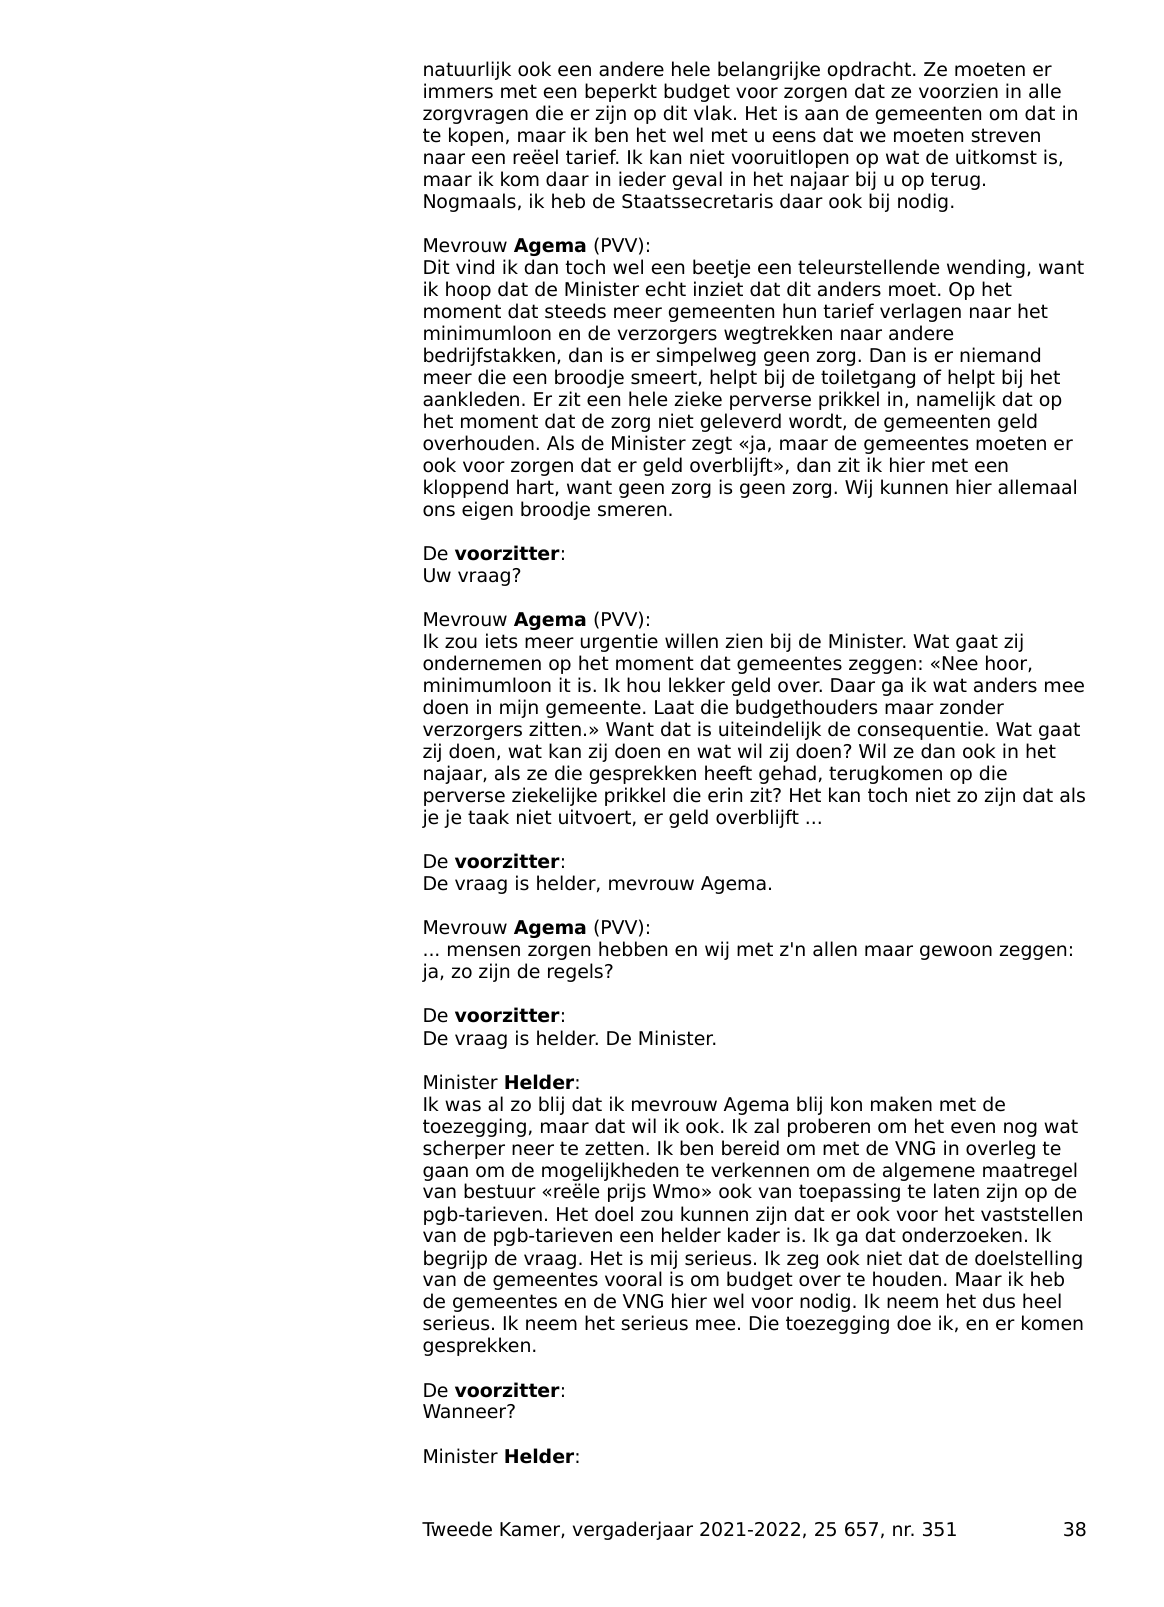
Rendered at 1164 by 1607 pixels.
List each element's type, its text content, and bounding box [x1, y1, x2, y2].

text Mevrouw Agema (PVV): [422, 609, 1087, 631]
text De vraag is helder. De Minister. [422, 1027, 1087, 1049]
text Mevrouw Agema (PVV): [422, 235, 1087, 257]
text natuurlijk ook een andere hele belangrijke opdracht. Ze moeten er immers met een beperkt budget voor zorgen dat ze voorzien in alle zorgvragen die er zijn op dit vlak. Het is aan de gemeenten om dat in te kopen, maar ik ben het wel met u eens dat we moeten streven naar een reëel tarief. Ik kan niet vooruitlopen op wat de uitkomst is, maar ik kom daar in ieder geval in het najaar bij u op terug. Nogmaals, ik heb de Staatssecretaris daar ook bij nodig. [422, 59, 1087, 213]
text Mevrouw Agema (PVV): [422, 917, 1087, 939]
text Ik was al zo blij dat ik mevrouw Agema blij kon maken met de toezegging, maar dat wil ik ook. Ik zal proberen om het even nog wat scherper neer te zetten. Ik ben bereid om met de VNG in overleg te gaan om de mogelijkheden te verkennen om de algemene maatregel van bestuur «reële prijs Wmo» ook van toepassing te laten zijn op de pgb-tarieven. Het doel zou kunnen zijn dat er ook voor het vaststellen van de pgb-tarieven een helder kader is. Ik ga dat onderzoeken. Ik begrijp de vraag. Het is mij serieus. Ik zeg ook niet dat de doelstelling van de gemeentes vooral is om budget over te houden. Maar ik heb de gemeentes en de VNG hier wel voor nodig. Ik neem het dus heel serieus. Ik neem het serieus mee. Die toezegging doe ik, en er komen gesprekken. [422, 1093, 1087, 1357]
text De voorzitter: [422, 1005, 1087, 1027]
text De voorzitter: [422, 1379, 1087, 1401]
text Uw vraag? [422, 565, 1087, 587]
text Ik zou iets meer urgentie willen zien bij de Minister. Wat gaat zij ondernemen op het moment dat gemeentes zeggen: «Nee hoor, minimumloon it is. Ik hou lekker geld over. Daar ga ik wat anders mee doen in mijn gemeente. Laat die budgethouders maar zonder verzorgers zitten.» Want dat is uiteindelijk de consequentie. Wat gaat zij doen, wat kan zij doen en wat wil zij doen? Wil ze dan ook in het najaar, als ze die gesprekken heeft gehad, terugkomen op die perverse ziekelijke prikkel die erin zit? Het kan toch niet zo zijn dat als je je taak niet uitvoert, er geld overblijft ... [422, 631, 1087, 829]
text Wanneer? [422, 1401, 1087, 1423]
text De vraag is helder, mevrouw Agema. [422, 873, 1087, 895]
text De voorzitter: [422, 851, 1087, 873]
text Minister Helder: [422, 1446, 1087, 1468]
text De voorzitter: [422, 543, 1087, 565]
text Dit vind ik dan toch wel een beetje een teleurstellende wending, want ik hoop dat de Minister echt inziet dat dit anders moet. Op het moment dat steeds meer gemeenten hun tarief verlagen naar het minimumloon en de verzorgers wegtrekken naar andere bedrijfstakken, dan is er simpelweg geen zorg. Dan is er niemand meer die een broodje smeert, helpt bij de toiletgang of helpt bij het aankleden. Er zit een hele zieke perverse prikkel in, namelijk dat op het moment dat de zorg niet geleverd wordt, de gemeenten geld overhouden. Als de Minister zegt «ja, maar de gemeentes moeten er ook voor zorgen dat er geld overblijft», dan zit ik hier met een kloppend hart, want geen zorg is geen zorg. Wij kunnen hier allemaal ons eigen broodje smeren. [422, 257, 1087, 521]
text Minister Helder: [422, 1072, 1087, 1093]
text ... mensen zorgen hebben en wij met z'n allen maar gewoon zeggen: ja, zo zijn de regels? [422, 939, 1087, 983]
